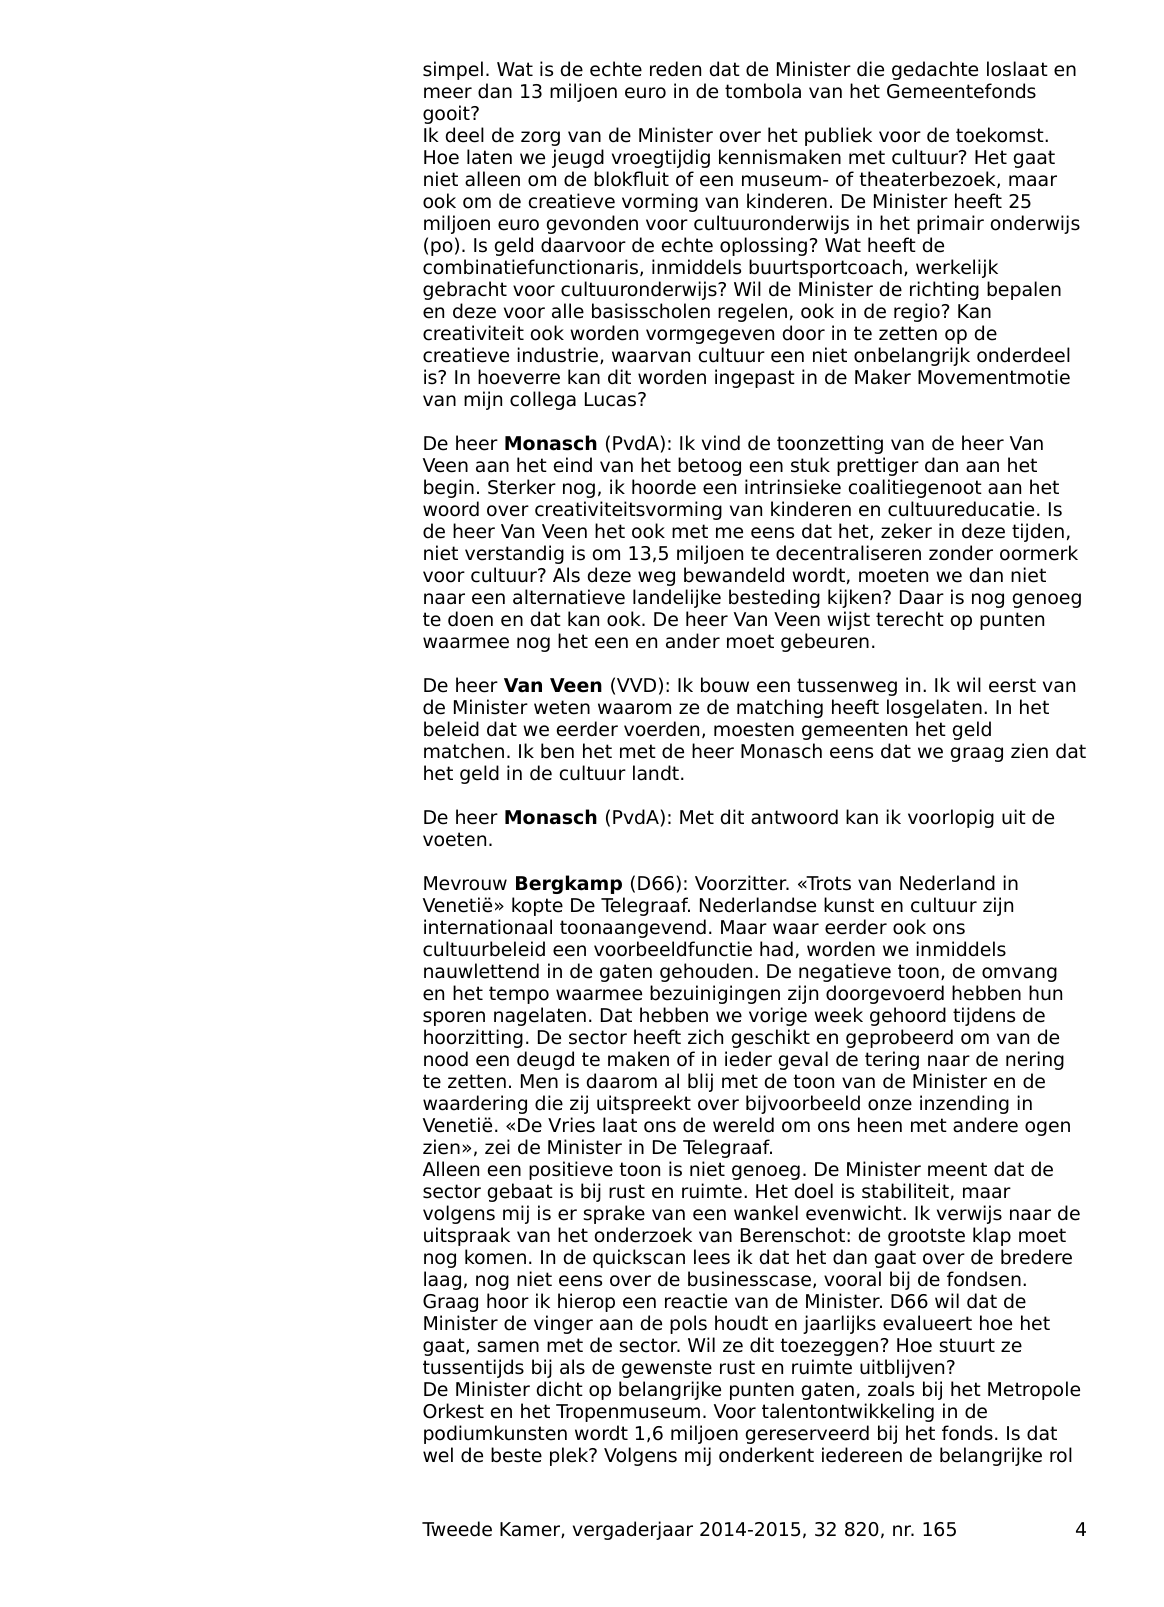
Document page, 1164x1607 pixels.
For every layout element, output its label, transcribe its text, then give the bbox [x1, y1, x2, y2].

text De heer Van Veen (VVD): Ik bouw een tussenweg in. Ik wil eerst van de Minister weten waarom ze de matching heeft losgelaten. In het beleid dat we eerder voerden, moesten gemeenten het geld matchen. Ik ben het met de heer Monasch eens dat we graag zien dat het geld in de cultuur landt. [422, 675, 1087, 785]
text De heer Monasch (PvdA): Ik vind de toonzetting van de heer Van Veen aan het eind van het betoog een stuk prettiger dan aan het begin. Sterker nog, ik hoorde een intrinsieke coalitiegenoot aan het woord over creativiteitsvorming van kinderen en cultuureducatie. Is de heer Van Veen het ook met me eens dat het, zeker in deze tijden, niet verstandig is om 13,5 miljoen te decentraliseren zonder oormerk voor cultuur? Als deze weg bewandeld wordt, moeten we dan niet naar een alternatieve landelijke besteding kijken? Daar is nog genoeg te doen en dat kan ook. De heer Van Veen wijst terecht op punten waarmee nog het een en ander moet gebeuren. [422, 433, 1087, 653]
text Mevrouw Bergkamp (D66): Voorzitter. «Trots van Nederland in Venetië» kopte De Telegraaf. Nederlandse kunst en cultuur zijn internationaal toonaangevend. Maar waar eerder ook ons cultuurbeleid een voorbeeldfunctie had, worden we inmiddels nauwlettend in de gaten gehouden. De negatieve toon, de omvang en het tempo waarmee bezuinigingen zijn doorgevoerd hebben hun sporen nagelaten. Dat hebben we vorige week gehoord tijdens de hoorzitting. De sector heeft zich geschikt en geprobeerd om van de nood een deugd te maken of in ieder geval de tering naar de nering te zetten. Men is daarom al blij met de toon van de Minister en de waardering die zij uitspreekt over bijvoorbeeld onze inzending in Venetië. «De Vries laat ons de wereld om ons heen met andere ogen zien», zei de Minister in De Telegraaf. [422, 873, 1087, 1159]
text simpel. Wat is de echte reden dat de Minister die gedachte loslaat en meer dan 13 miljoen euro in de tombola van het Gemeentefonds gooit? [422, 59, 1087, 125]
text Ik deel de zorg van de Minister over het publiek voor de toekomst. Hoe laten we jeugd vroegtijdig kennismaken met cultuur? Het gaat niet alleen om de blokfluit of een museum- of theaterbezoek, maar ook om de creatieve vorming van kinderen. De Minister heeft 25 miljoen euro gevonden voor cultuuronderwijs in het primair onderwijs (po). Is geld daarvoor de echte oplossing? Wat heeft de combinatiefunctionaris, inmiddels buurtsportcoach, werkelijk gebracht voor cultuuronderwijs? Wil de Minister de richting bepalen en deze voor alle basisscholen regelen, ook in de regio? Kan creativiteit ook worden vormgegeven door in te zetten op de creatieve industrie, waarvan cultuur een niet onbelangrijk onderdeel is? In hoeverre kan dit worden ingepast in de Maker Movementmotie van mijn collega Lucas? [422, 125, 1087, 411]
text De heer Monasch (PvdA): Met dit antwoord kan ik voorlopig uit de voeten. [422, 807, 1087, 851]
text Alleen een positieve toon is niet genoeg. De Minister meent dat de sector gebaat is bij rust en ruimte. Het doel is stabiliteit, maar volgens mij is er sprake van een wankel evenwicht. Ik verwijs naar de uitspraak van het onderzoek van Berenschot: de grootste klap moet nog komen. In de quickscan lees ik dat het dan gaat over de bredere laag, nog niet eens over de businesscase, vooral bij de fondsen. Graag hoor ik hierop een reactie van de Minister. D66 wil dat de Minister de vinger aan de pols houdt en jaarlijks evalueert hoe het gaat, samen met de sector. Wil ze dit toezeggen? Hoe stuurt ze tussentijds bij als de gewenste rust en ruimte uitblijven? [422, 1159, 1087, 1379]
text De Minister dicht op belangrijke punten gaten, zoals bij het Metropole Orkest en het Tropenmuseum. Voor talentontwikkeling in de podiumkunsten wordt 1,6 miljoen gereserveerd bij het fonds. Is dat wel de beste plek? Volgens mij onderkent iedereen de belangrijke rol [422, 1379, 1087, 1467]
